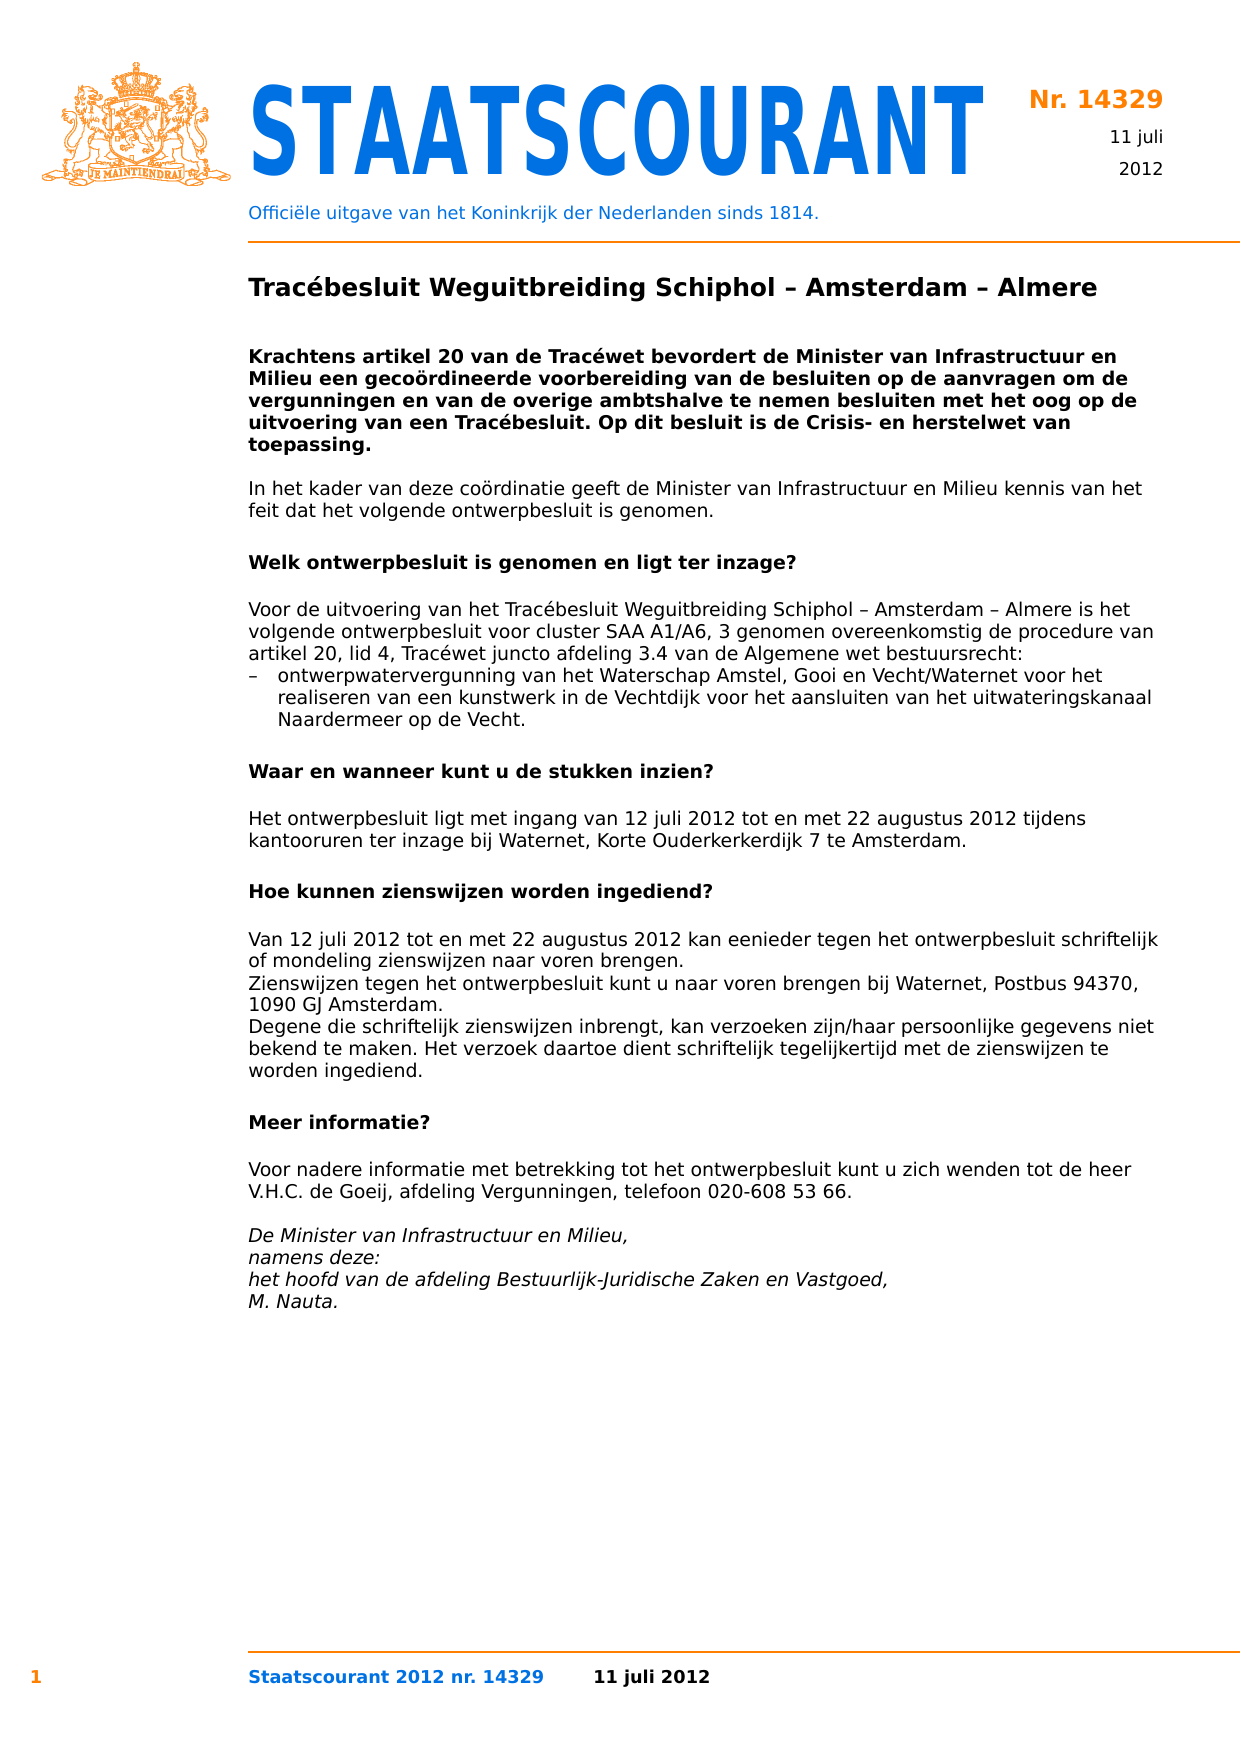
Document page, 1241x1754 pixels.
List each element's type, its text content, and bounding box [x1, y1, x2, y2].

table_cell 2012 [998, 153, 1240, 203]
table_header STAATSCOURANT [248, 62, 998, 203]
text De Minister van Infrastructuur en Milieu, namens deze: het hoofd van de afdeling Bestuurlijk-Juridische Zaken en Vastgoed, M. Nauta. [248, 1225, 1163, 1313]
table_header Nr. 14329 [998, 62, 1240, 121]
text Krachtens artikel 20 van de Tracéwet bevordert de Minister van Infrastructuur en Milieu een gecoördineerde voorbereiding van de besluiten op de aanvragen om de vergunningen en van de overige ambtshalve te nemen besluiten met het oog op de uitvoering van een Tracébesluit. Op dit besluit is de Crisis- en herstelwet van toepassing. [248, 346, 1163, 456]
subtitle Waar en wanneer kunt u de stukken inzien? [248, 761, 1163, 782]
picture [41, 62, 231, 186]
text – ontwerpwatervergunning van het Waterschap Amstel, Gooi en Vecht/Waternet voor het realiseren van een kunstwerk in de Vechtdijk voor het aansluiten van het uitwateringskanaal Naardermeer op de Vecht. [248, 664, 1163, 731]
subtitle Meer informatie? [248, 1112, 1163, 1134]
text Degene die schriftelijk zienswijzen inbrengt, kan verzoeken zijn/haar persoonlijke gegevens niet bekend te maken. Het verzoek daartoe dient schriftelijk tegelijkertijd met de zienswijzen te worden ingediend. [248, 1016, 1163, 1082]
text Voor nadere informatie met betrekking tot het ontwerpbesluit kunt u zich wenden tot de heer V.H.C. de Goeij, afdeling Vergunningen, telefoon 020-608 53 66. [248, 1159, 1163, 1203]
table_cell 11 juli [998, 121, 1240, 153]
subtitle Tracébesluit Weguitbreiding Schiphol – Amsterdam – Almere [248, 273, 1163, 302]
subtitle Welk ontwerpbesluit is genomen en ligt ter inzage? [248, 552, 1163, 574]
text Het ontwerpbesluit ligt met ingang van 12 juli 2012 tot en met 22 augustus 2012 tijdens kantooruren ter inzage bij Waternet, Korte Ouderkerkerdijk 7 te Amsterdam. [248, 807, 1163, 851]
text Voor de uitvoering van het Tracébesluit Weguitbreiding Schiphol – Amsterdam – Almere is het volgende ontwerpbesluit voor cluster SAA A1/A6, 3 genomen overeenkomstig de procedure van artikel 20, lid 4, Tracéwet juncto afdeling 3.4 van de Algemene wet bestuursrecht: [248, 599, 1163, 664]
subtitle Hoe kunnen zienswijzen worden ingediend? [248, 881, 1163, 903]
table_header [25, 62, 248, 241]
table_cell Officiële uitgave van het Koninkrijk der Nederlanden sinds 1814. [248, 203, 1240, 241]
text Van 12 juli 2012 tot en met 22 augustus 2012 kan eenieder tegen het ontwerpbesluit schriftelijk of mondeling zienswijzen naar voren brengen. [248, 928, 1163, 972]
text Zienswijzen tegen het ontwerpbesluit kunt u naar voren brengen bij Waternet, Postbus 94370, 1090 GJ Amsterdam. [248, 972, 1163, 1016]
text In het kader van deze coördinatie geeft de Minister van Infrastructuur en Milieu kennis van het feit dat het volgende ontwerpbesluit is genomen. [248, 478, 1163, 522]
